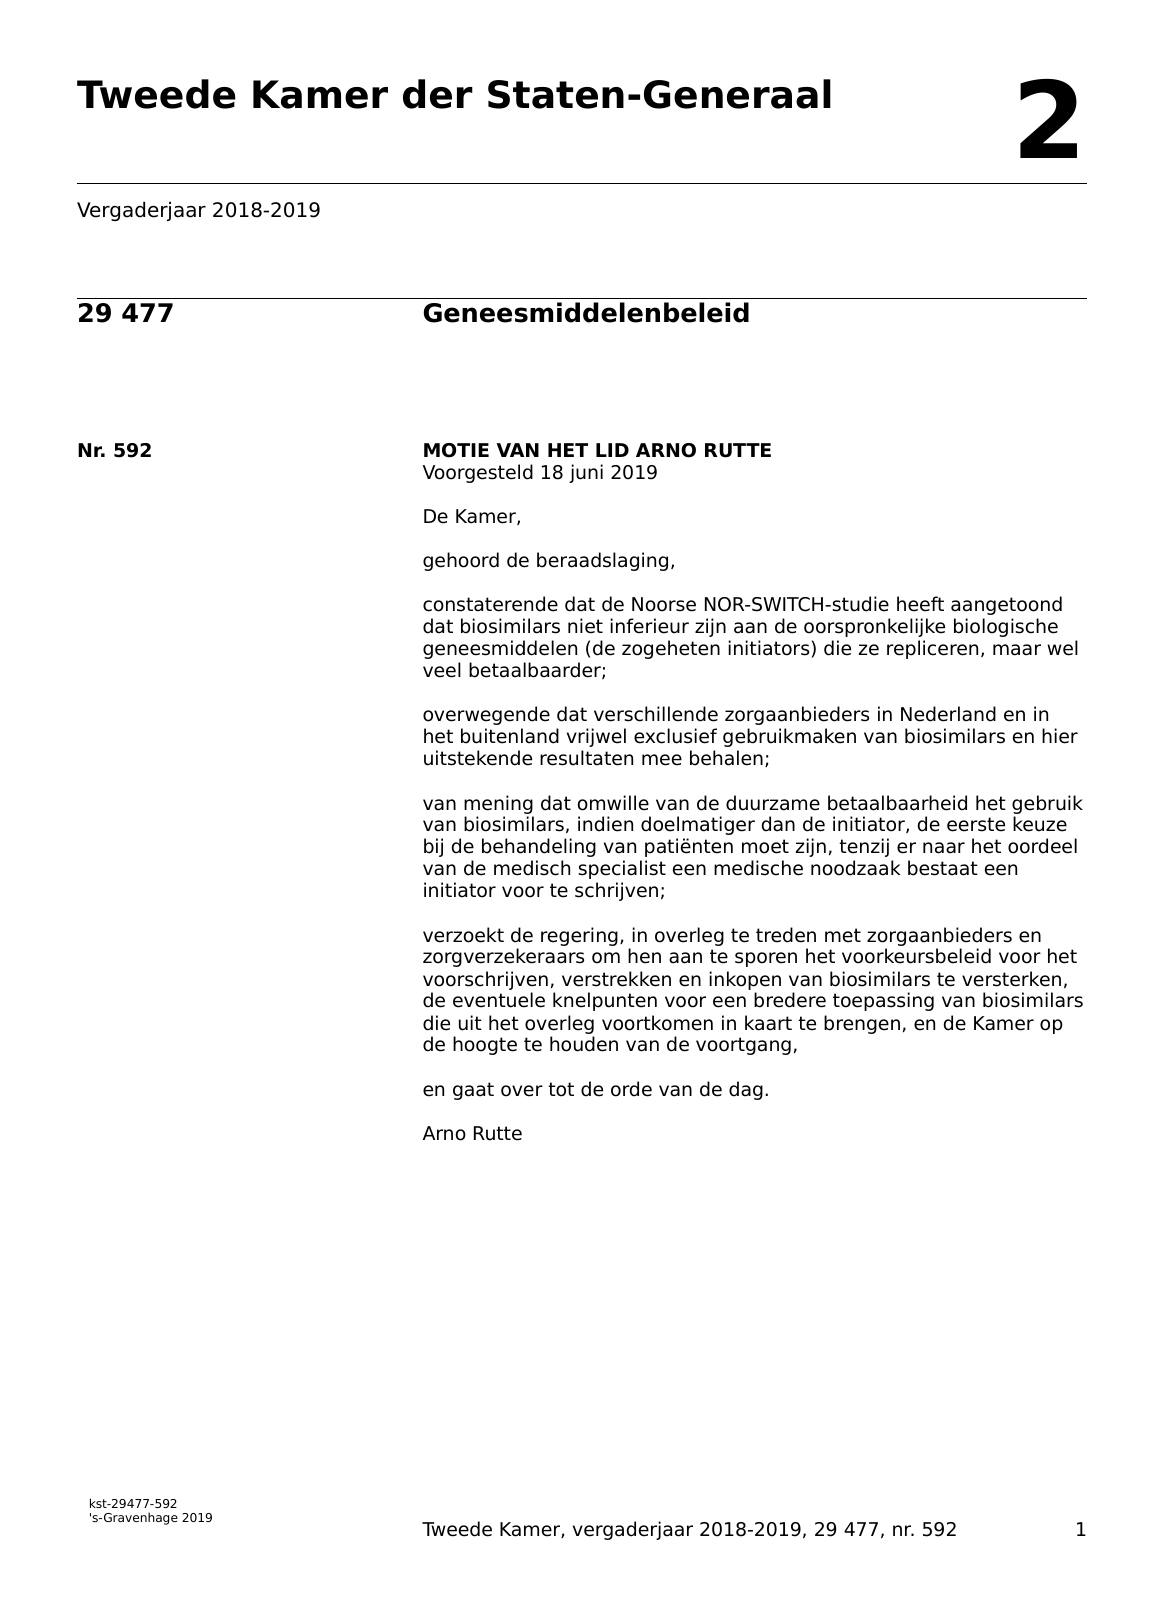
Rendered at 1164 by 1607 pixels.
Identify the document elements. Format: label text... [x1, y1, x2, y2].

table_header 2 [886, 59, 1087, 183]
subtitle Nr. 592 MOTIE VAN HET LID ARNO RUTTE [77, 440, 1087, 462]
text verzoekt de regering, in overleg te treden met zorgaanbieders en zorgverzekeraars om hen aan te sporen het voorkeursbeleid voor het voorschrijven, verstrekken en inkopen van biosimilars te versterken, de eventuele knelpunten voor een bredere toepassing van biosimilars die uit het overleg voortkomen in kaart te brengen, en de Kamer op de hoogte te houden van de voortgang, [422, 924, 1087, 1056]
text 's-Gravenhage 2019 [88, 1511, 323, 1525]
text De Kamer, [422, 506, 1087, 528]
text en gaat over tot de orde van de dag. [422, 1078, 1087, 1101]
text Arno Rutte [422, 1123, 1087, 1145]
table_cell Vergaderjaar 2018-2019 [77, 184, 1087, 298]
text gehoord de beraadslaging, [422, 550, 1087, 572]
table_header Tweede Kamer der Staten-Generaal [77, 59, 886, 183]
subtitle 29 477 Geneesmiddelenbeleid [77, 299, 1087, 329]
text kst-29477-592 [88, 1497, 323, 1511]
text overwegende dat verschillende zorgaanbieders in Nederland en in het buitenland vrijwel exclusief gebruikmaken van biosimilars en hier uitstekende resultaten mee behalen; [422, 704, 1087, 770]
text Voorgesteld 18 juni 2019 [422, 462, 1087, 484]
text constaterende dat de Noorse NOR-SWITCH-studie heeft aangetoond dat biosimilars niet inferieur zijn aan de oorspronkelijke biologische geneesmiddelen (de zogeheten initiators) die ze repliceren, maar wel veel betaalbaarder; [422, 594, 1087, 682]
text van mening dat omwille van de duurzame betaalbaarheid het gebruik van biosimilars, indien doelmatiger dan de initiator, de eerste keuze bij de behandeling van patiënten moet zijn, tenzij er naar het oordeel van de medisch specialist een medische noodzaak bestaat een initiator voor te schrijven; [422, 792, 1087, 902]
